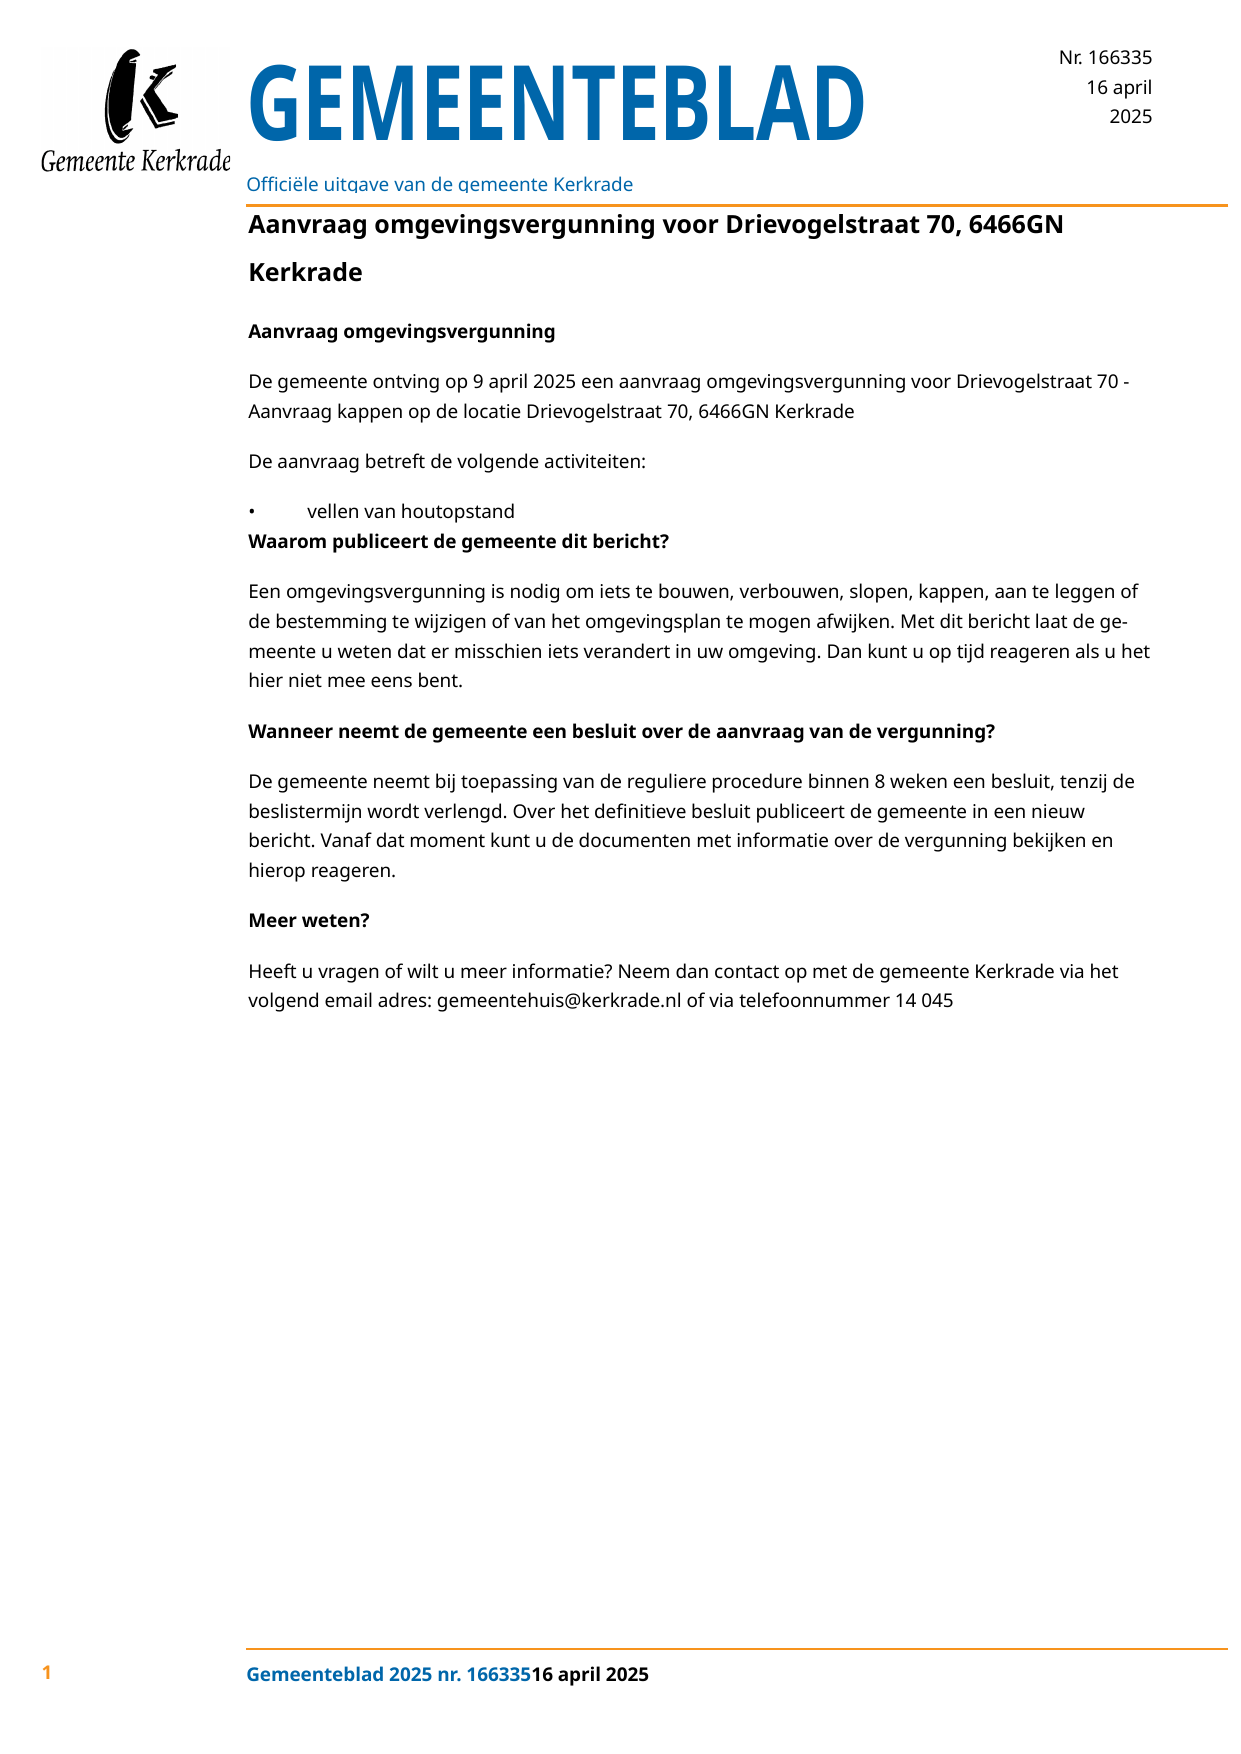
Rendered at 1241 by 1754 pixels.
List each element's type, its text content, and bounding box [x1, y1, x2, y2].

text Heeft u vragen of wilt u meer informatie? Neem dan contact op met de gemeente Kerkrade via het volgend email adres: gemeentehuis@kerkrade.nl of via telefoonnummer 14 045 [248, 958, 1152, 1013]
text Aanvraag omgevingsvergunning [248, 318, 1152, 344]
text De aanvraag betreft de volgende activiteiten: [248, 448, 1152, 474]
list vellen van houtopstand [248, 499, 1152, 524]
picture [41, 47, 231, 172]
text Aanvraag omgevingsvergunning voor Drievogelstraat 70, 6466GN Kerkrade [248, 207, 1152, 288]
text Een omgevingsvergunning is nodig om iets te bouwen, verbouwen, slopen, kappen, aan te leggen of de bestemming te wijzigen of van het omgevingsplan te mogen afwijken. Met dit bericht laat de ge- meente u weten dat er misschien iets verandert in uw omgeving. Dan kunt u op tijd reageren als u het hier niet mee eens bent. [248, 579, 1152, 693]
text De gemeente neemt bij toepassing van de reguliere procedure binnen 8 weken een besluit, tenzij de beslistermijn wordt verlengd. Over het definitieve besluit publiceert de gemeente in een nieuw bericht. Vanaf dat moment kunt u de documenten met informatie over de vergunning bekijken en hierop reageren. [248, 768, 1152, 883]
text Waarom publiceert de gemeente dit bericht? [248, 528, 1152, 554]
text De gemeente ontving op 9 april 2025 een aanvraag omgevingsvergunning voor Drievogelstraat 70 - Aanvraag kappen op de locatie Drievogelstraat 70, 6466GN Kerkrade [248, 368, 1152, 424]
text Wanneer neemt de gemeente een besluit over de aanvraag van de vergunning? [248, 718, 1152, 744]
text Meer weten? [248, 907, 1152, 933]
